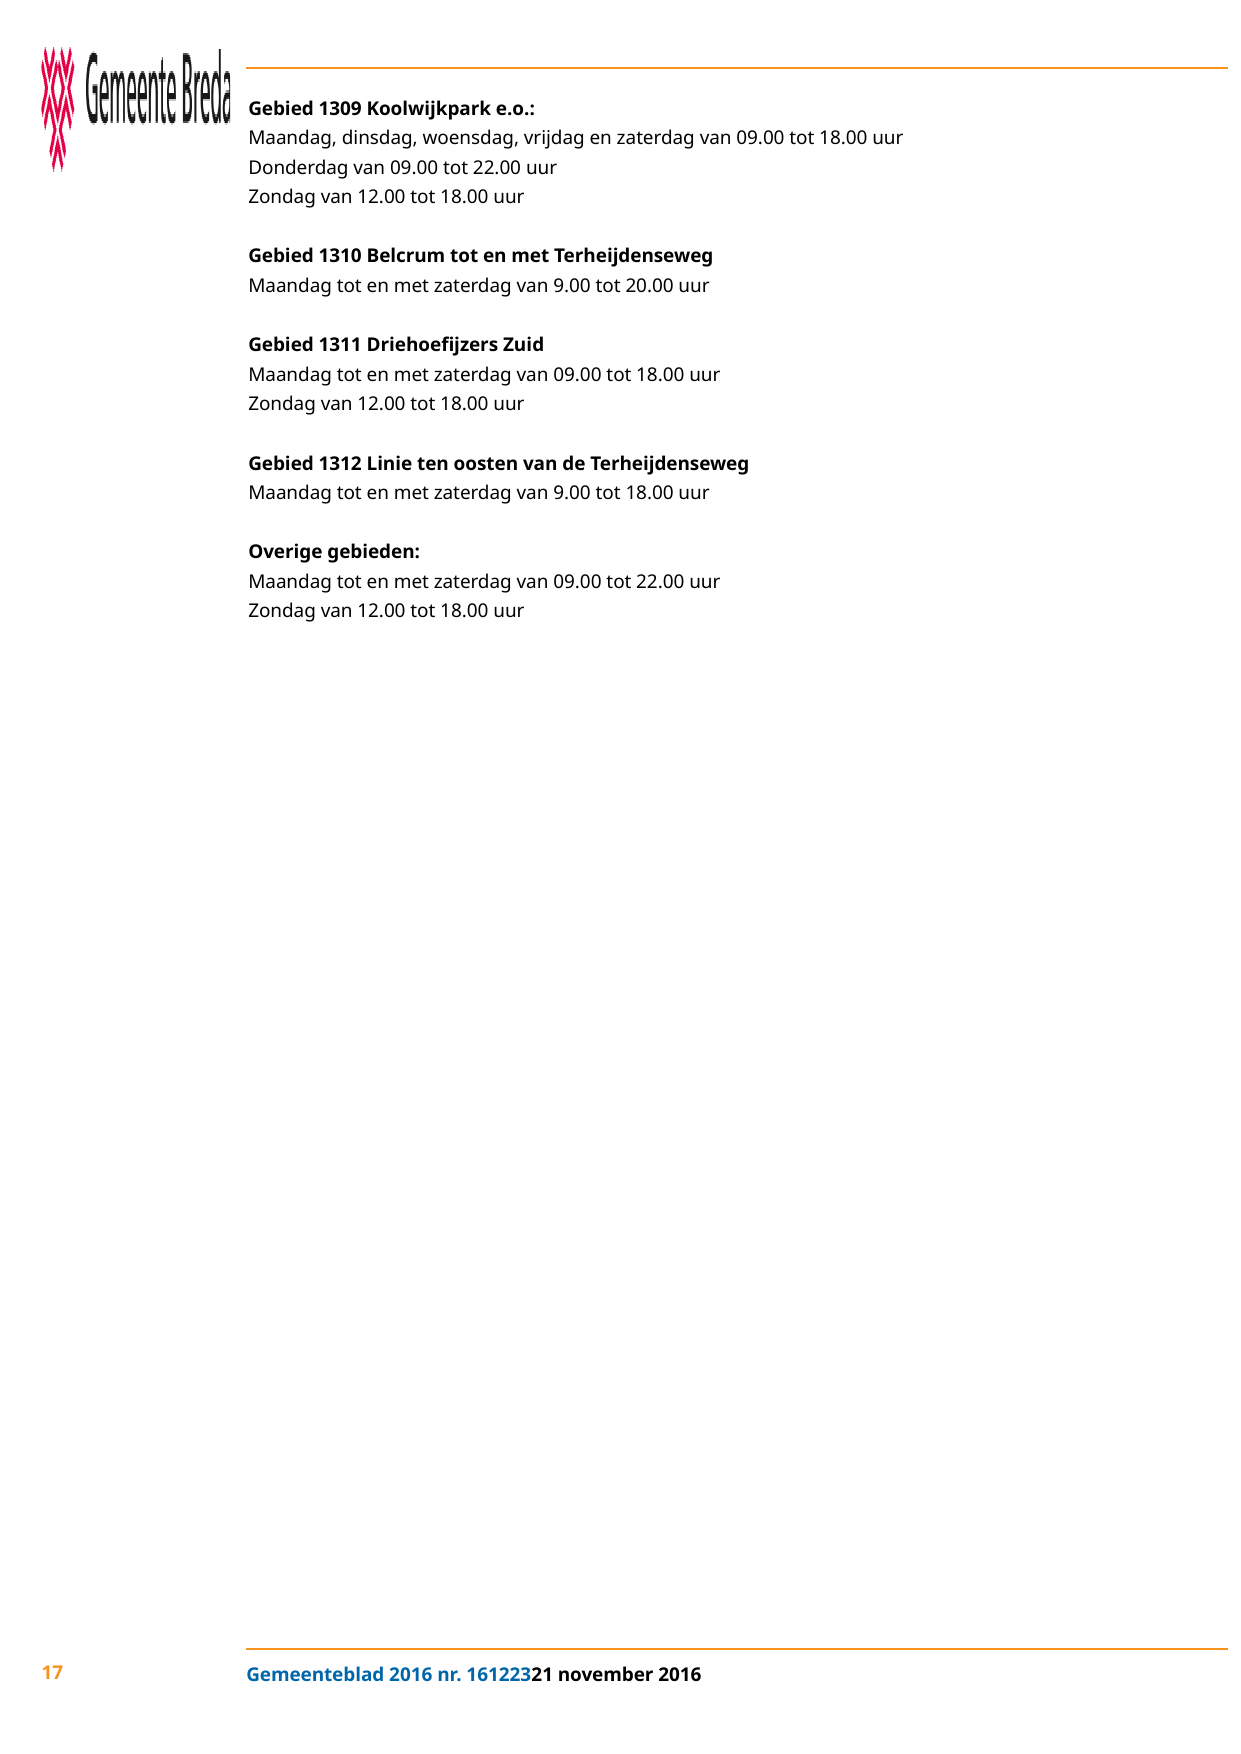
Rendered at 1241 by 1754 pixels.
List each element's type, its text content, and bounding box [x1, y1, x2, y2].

text Overige gebieden: [248, 538, 1152, 564]
text Gebied 1310 Belcrum tot en met Terheijdenseweg [248, 243, 1152, 268]
text Maandag tot en met zaterdag van 9.00 tot 20.00 uur [248, 272, 1152, 298]
text Maandag tot en met zaterdag van 9.00 tot 18.00 uur [248, 479, 1152, 505]
text Zondag van 12.00 tot 18.00 uur [248, 391, 1152, 416]
text Gebied 1309 Koolwijkpark e.o.: [248, 95, 1152, 121]
text Gebied 1312 Linie ten oosten van de Terheijdenseweg [248, 450, 1152, 476]
text Maandag tot en met zaterdag van 09.00 tot 18.00 uur [248, 361, 1152, 387]
text Zondag van 12.00 tot 18.00 uur [248, 183, 1152, 209]
text Maandag tot en met zaterdag van 09.00 tot 22.00 uur [248, 568, 1152, 594]
text Maandag, dinsdag, woensdag, vrijdag en zaterdag van 09.00 tot 18.00 uur [248, 124, 1152, 150]
text Gebied 1311 Driehoefijzers Zuid [248, 331, 1152, 357]
text Zondag van 12.00 tot 18.00 uur [248, 598, 1152, 623]
picture [41, 47, 231, 172]
text Donderdag van 09.00 tot 22.00 uur [248, 154, 1152, 180]
